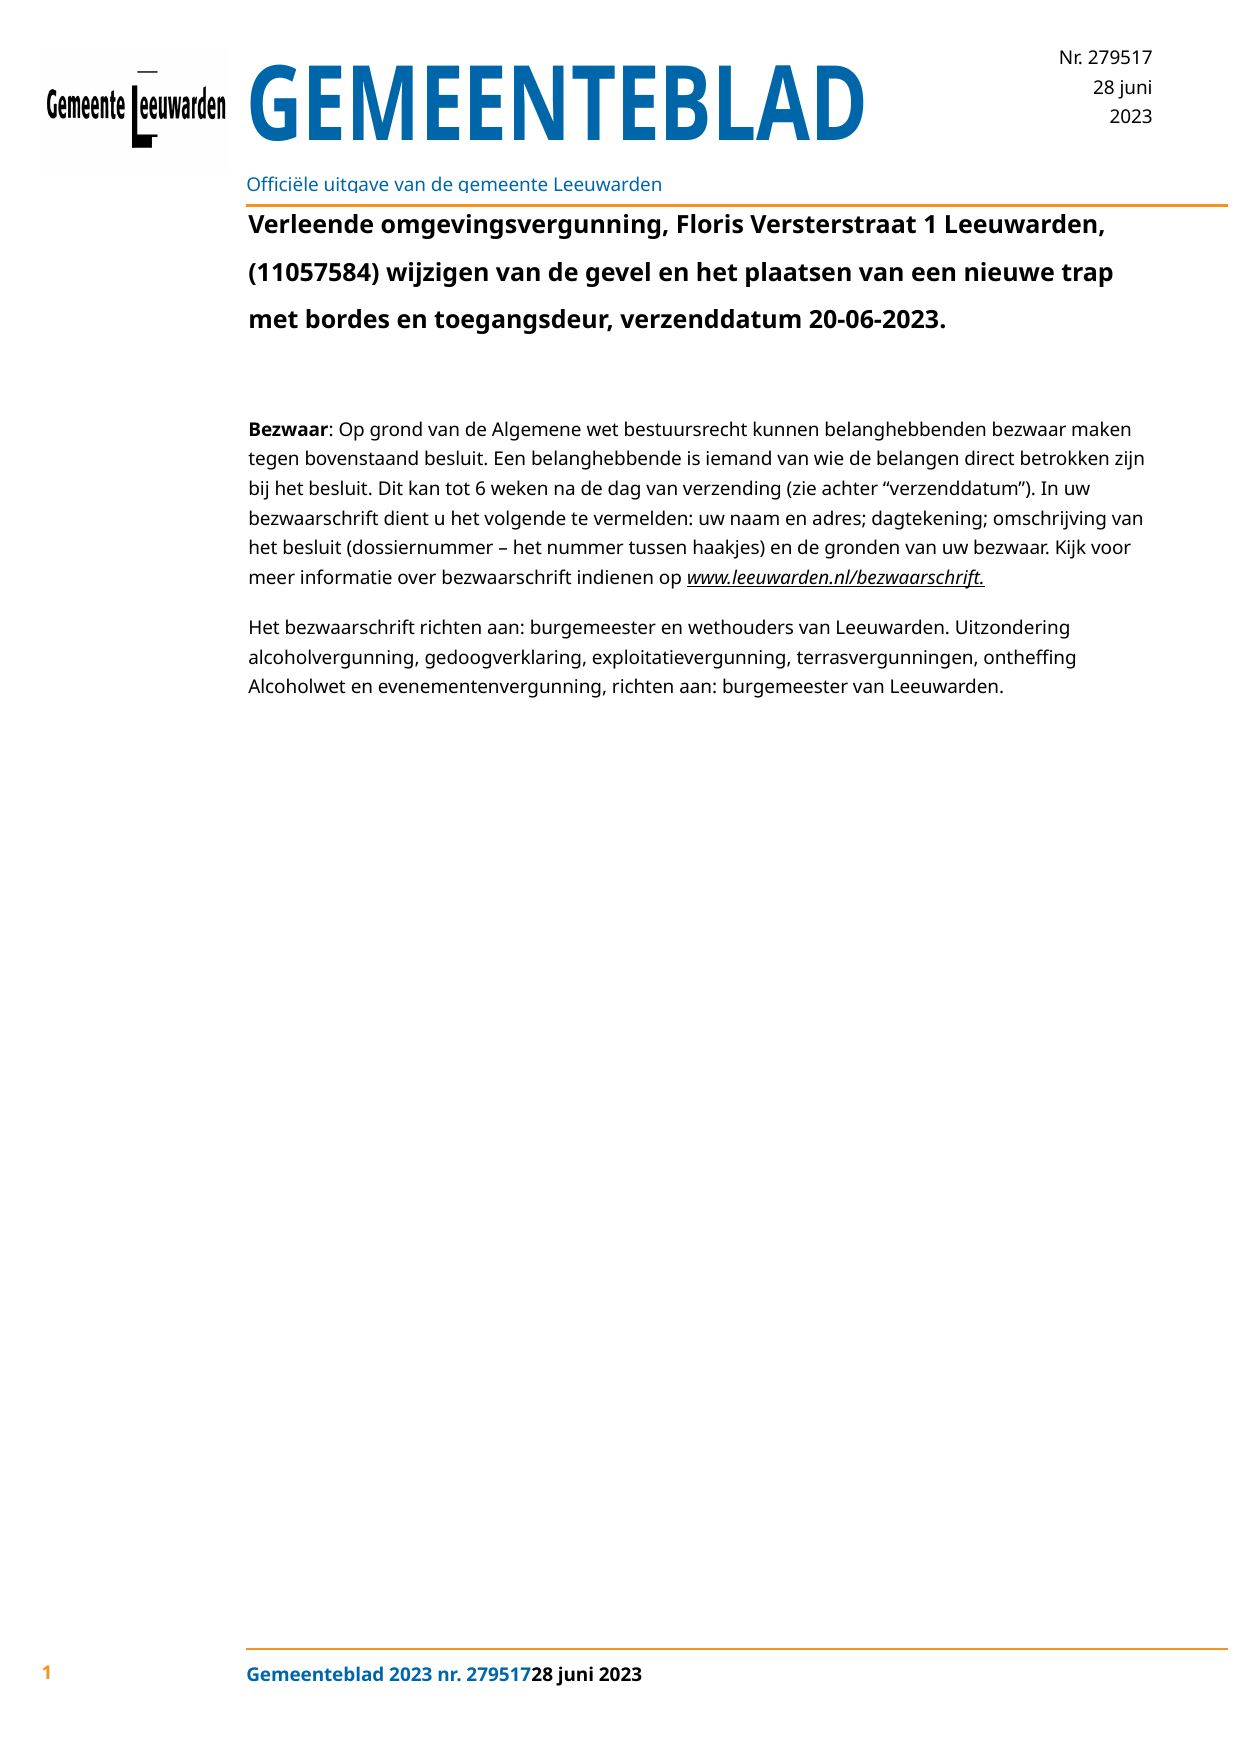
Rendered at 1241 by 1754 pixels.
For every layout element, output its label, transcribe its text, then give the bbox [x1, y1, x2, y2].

text Verleende omgevingsvergunning, Floris Versterstraat 1 Leeuwarden, (11057584) wijzigen van de gevel en het plaatsen van een nieuwe trap met bordes en toegangsdeur, verzenddatum 20-06-2023. [248, 207, 1152, 336]
text Het bezwaarschrift richten aan: burgemeester en wethouders van Leeuwarden. Uitzondering alcoholvergunning, gedoogverklaring, exploitatievergunning, terrasvergunningen, ontheffing Alcoholwet en evenementenvergunning, richten aan: burgemeester van Leeuwarden. [248, 614, 1152, 699]
picture [41, 47, 231, 172]
text Bezwaar: Op grond van de Algemene wet bestuursrecht kunnen belanghebbenden bezwaar maken tegen bovenstaand besluit. Een belanghebbende is iemand van wie de belangen direct betrokken zijn bij het besluit. Dit kan tot 6 weken na de dag van verzending (zie achter “verzenddatum”). In uw bezwaarschrift dient u het volgende te vermelden: uw naam en adres; dagtekening; omschrijving van het besluit (dossiernummer – het nummer tussen haakjes) en de gronden van uw bezwaar. Kijk voor meer informatie over bezwaarschrift indienen op www.leeuwarden.nl/bezwaarschrift. [248, 416, 1152, 589]
